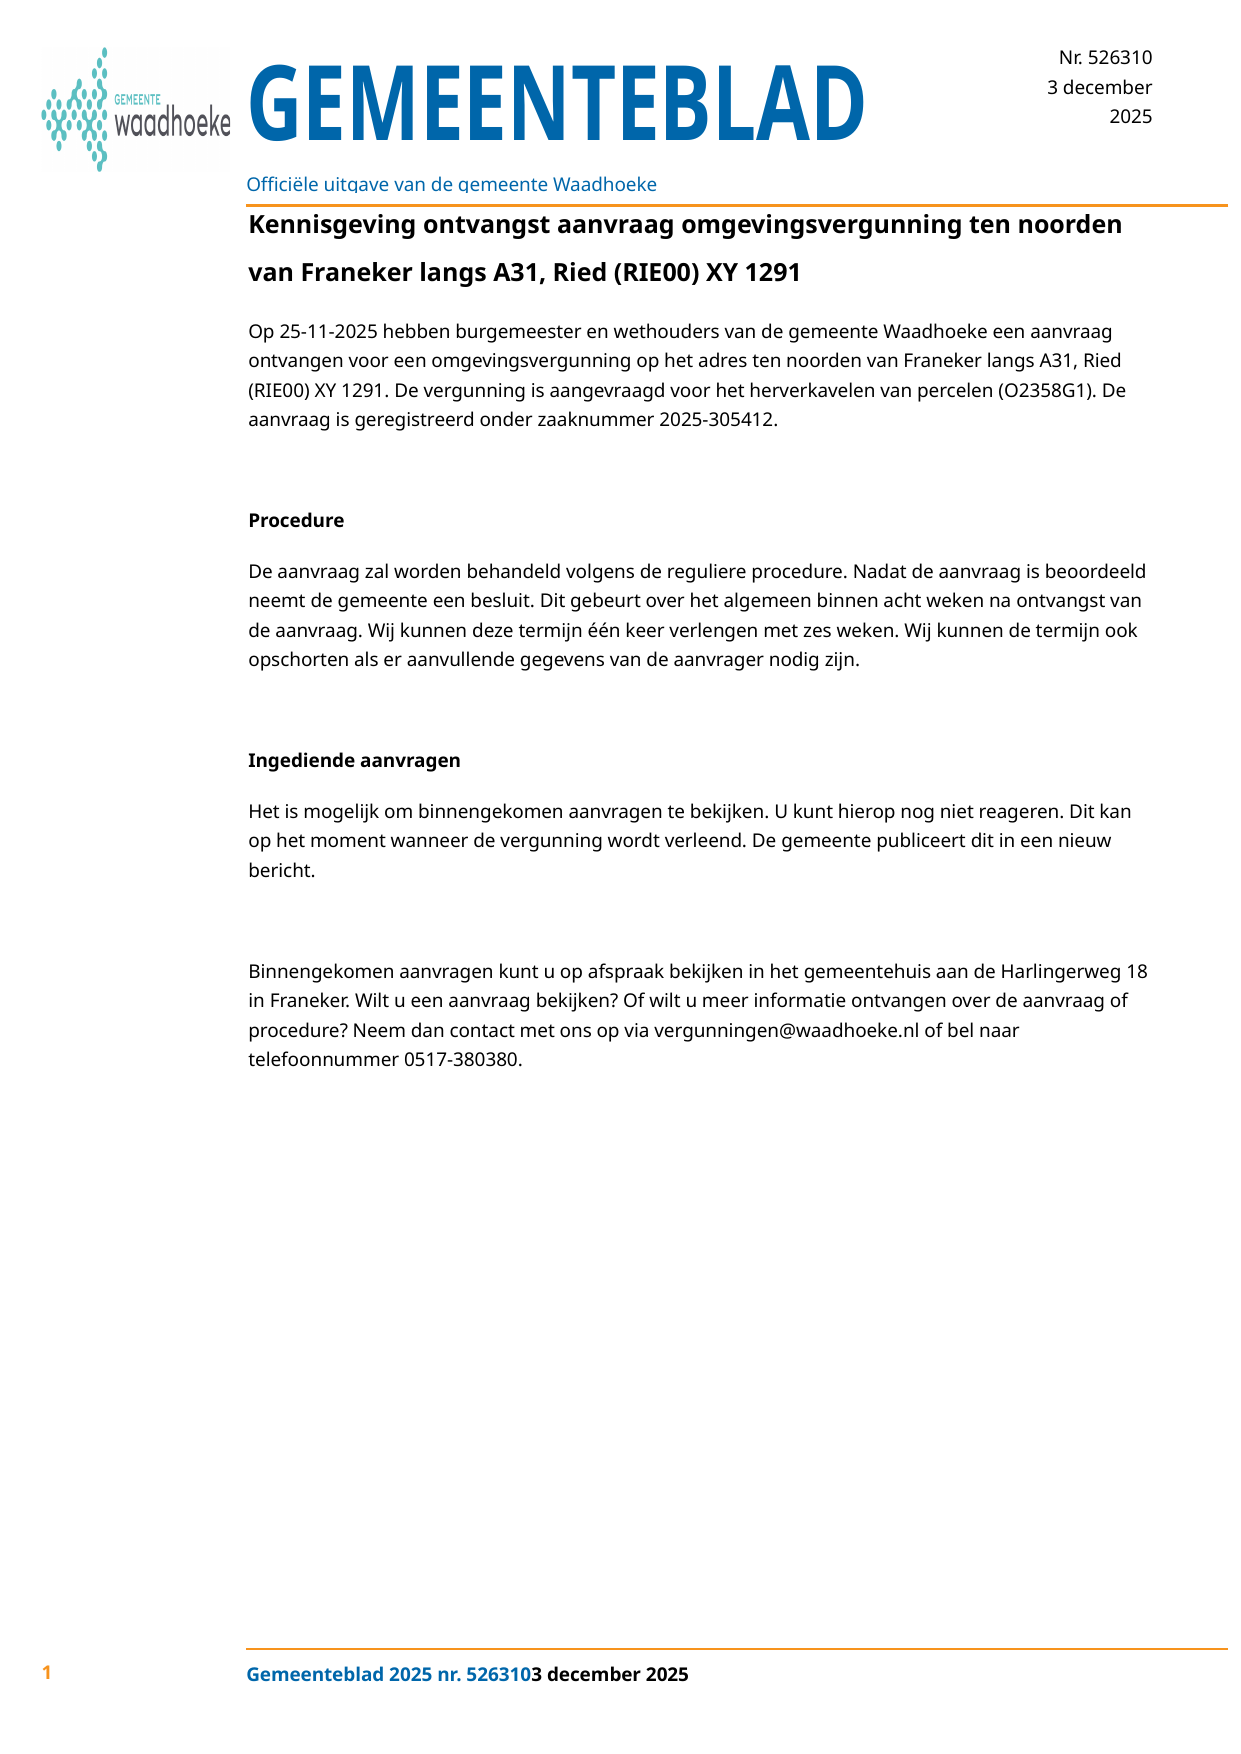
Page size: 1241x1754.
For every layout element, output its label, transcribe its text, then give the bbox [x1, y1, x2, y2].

text Ingediende aanvragen [248, 747, 1152, 773]
text Het is mogelijk om binnengekomen aanvragen te bekijken. U kunt hierop nog niet reageren. Dit kan op het moment wanneer de vergunning wordt verleend. De gemeente publiceert dit in een nieuw bericht. [248, 798, 1152, 883]
text Binnengekomen aanvragen kunt u op afspraak bekijken in het gemeentehuis aan de Harlingerweg 18 in Franeker. Wilt u een aanvraag bekijken? Of wilt u meer informatie ontvangen over de aanvraag of procedure? Neem dan contact met ons op via vergunningen@waadhoeke.nl of bel naar telefoonnummer 0517-380380. [248, 958, 1152, 1072]
text Op 25-11-2025 hebben burgemeester en wethouders van de gemeente Waadhoeke een aanvraag ontvangen voor een omgevingsvergunning op het adres ten noorden van Franeker langs A31, Ried (RIE00) XY 1291. De vergunning is aangevraagd voor het herverkavelen van percelen (O2358G1). De aanvraag is geregistreerd onder zaaknummer 2025-305412. [248, 318, 1152, 432]
text Kennisgeving ontvangst aanvraag omgevingsvergunning ten noorden van Franeker langs A31, Ried (RIE00) XY 1291 [248, 207, 1152, 288]
text Procedure [248, 507, 1152, 533]
text De aanvraag zal worden behandeld volgens de reguliere procedure. Nadat de aanvraag is beoordeeld neemt de gemeente een besluit. Dit gebeurt over het algemeen binnen acht weken na ontvangst van de aanvraag. Wij kunnen deze termijn één keer verlengen met zes weken. Wij kunnen de termijn ook opschorten als er aanvullende gegevens van de aanvrager nodig zijn. [248, 558, 1152, 672]
picture [41, 47, 231, 172]
